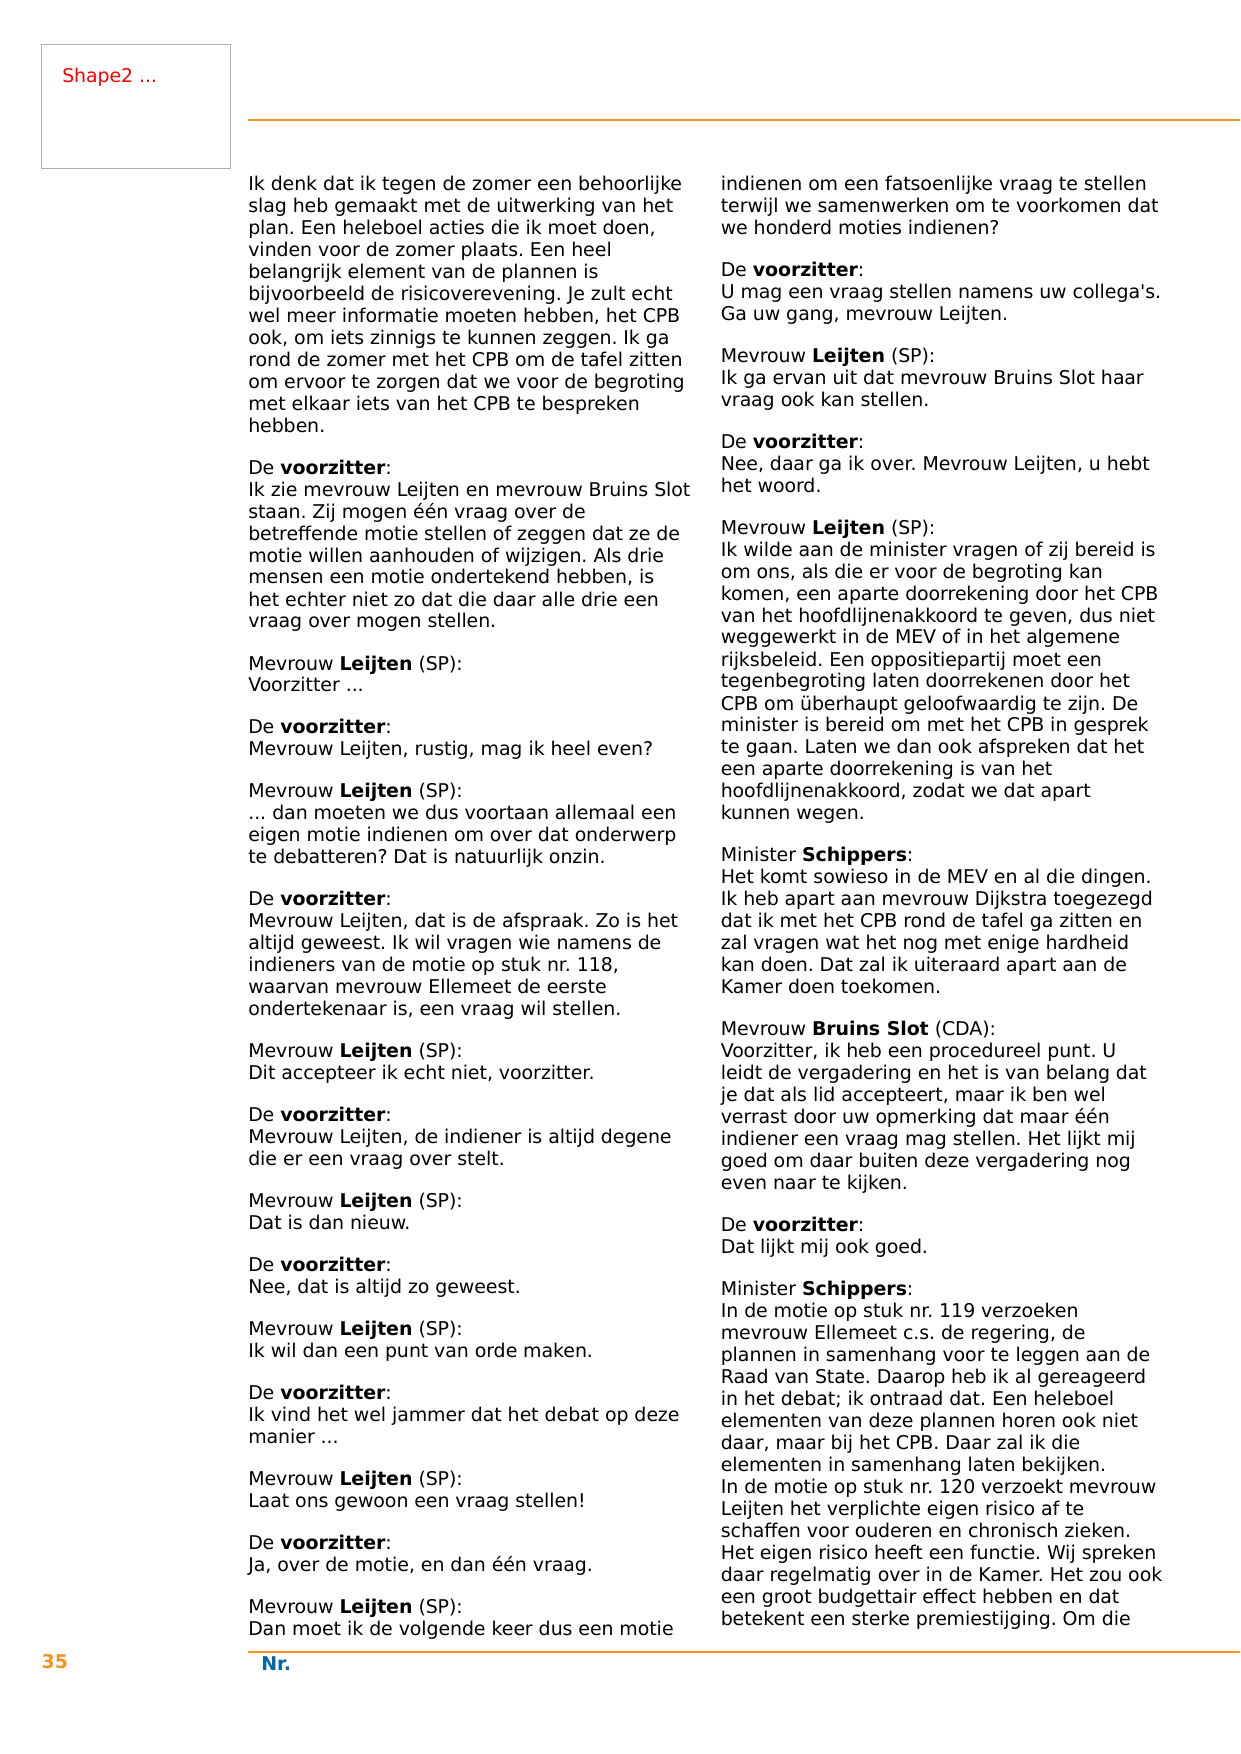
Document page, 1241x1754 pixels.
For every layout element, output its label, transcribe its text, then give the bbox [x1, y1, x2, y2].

text Dan moet ik de volgende keer dus een motie [248, 1618, 691, 1640]
text Mevrouw Leijten, dat is de afspraak. Zo is het altijd geweest. Ik wil vragen wie namens de indieners van de motie op stuk nr. 118, waarvan mevrouw Ellemeet de eerste ondertekenaar is, een vraag wil stellen. [248, 910, 691, 1020]
text Mevrouw Leijten (SP): [248, 1318, 691, 1340]
text In de motie op stuk nr. 120 verzoekt mevrouw Leijten het verplichte eigen risico af te schaffen voor ouderen en chronisch zieken. Het eigen risico heeft een functie. Wij spreken daar regelmatig over in de Kamer. Het zou ook een groot budgettair effect hebben en dat betekent een sterke premiestijging. Om die [721, 1476, 1163, 1629]
text Minister Schippers: [721, 844, 1163, 866]
text De voorzitter: [721, 431, 1163, 453]
text In de motie op stuk nr. 119 verzoeken mevrouw Ellemeet c.s. de regering, de plannen in samenhang voor te leggen aan de Raad van State. Daarop heb ik al gereageerd in het debat; ik ontraad dat. Een heleboel elementen van deze plannen horen ook niet daar, maar bij het CPB. Daar zal ik die elementen in samenhang laten bekijken. [721, 1300, 1163, 1476]
text Ik vind het wel jammer dat het debat op deze manier ... [248, 1404, 691, 1448]
text Mevrouw Leijten (SP): [248, 1190, 691, 1212]
text Ik zie mevrouw Leijten en mevrouw Bruins Slot staan. Zij mogen één vraag over de betreffende motie stellen of zeggen dat ze de motie willen aanhouden of wijzigen. Als drie mensen een motie ondertekend hebben, is het echter niet zo dat die daar alle drie een vraag over mogen stellen. [248, 478, 691, 632]
text De voorzitter: [248, 1254, 691, 1276]
text Mevrouw Leijten, rustig, mag ik heel even? [248, 738, 691, 760]
text Ik ga ervan uit dat mevrouw Bruins Slot haar vraag ook kan stellen. [721, 367, 1163, 411]
text De voorzitter: [248, 1532, 691, 1554]
text Minister Schippers: [721, 1278, 1163, 1300]
text Dat lijkt mij ook goed. [721, 1236, 1163, 1258]
text Mevrouw Leijten (SP): [248, 1468, 691, 1490]
text Ja, over de motie, en dan één vraag. [248, 1554, 691, 1576]
text Nee, daar ga ik over. Mevrouw Leijten, u hebt het woord. [721, 453, 1163, 497]
text Mevrouw Leijten (SP): [248, 780, 691, 802]
text Mevrouw Leijten (SP): [248, 1040, 691, 1062]
text De voorzitter: [248, 1104, 691, 1126]
text Mevrouw Leijten (SP): [248, 652, 691, 674]
text Mevrouw Leijten (SP): [721, 517, 1163, 538]
text ... dan moeten we dus voortaan allemaal een eigen motie indienen om over dat onderwerp te debatteren? Dat is natuurlijk onzin. [248, 802, 691, 868]
text De voorzitter: [248, 1382, 691, 1404]
text Ik wil dan een punt van orde maken. [248, 1340, 691, 1362]
text Nee, dat is altijd zo geweest. [248, 1276, 691, 1298]
text De voorzitter: [248, 888, 691, 910]
text Voorzitter, ik heb een procedureel punt. U leidt de vergadering en het is van belang dat je dat als lid accepteert, maar ik ben wel verrast door uw opmerking dat maar één indiener een vraag mag stellen. Het lijkt mij goed om daar buiten deze vergadering nog even naar te kijken. [721, 1040, 1163, 1194]
text U mag een vraag stellen namens uw collega's. Ga uw gang, mevrouw Leijten. [721, 281, 1163, 325]
text Mevrouw Leijten (SP): [248, 1596, 691, 1618]
text Voorzitter ... [248, 674, 691, 696]
text De voorzitter: [248, 457, 691, 478]
text Het komt sowieso in de MEV en al die dingen. Ik heb apart aan mevrouw Dijkstra toegezegd dat ik met het CPB rond de tafel ga zitten en zal vragen wat het nog met enige hardheid kan doen. Dat zal ik uiteraard apart aan de Kamer doen toekomen. [721, 866, 1163, 998]
text indienen om een fatsoenlijke vraag te stellen terwijl we samenwerken om te voorkomen dat we honderd moties indienen? [721, 173, 1163, 239]
text Mevrouw Bruins Slot (CDA): [721, 1018, 1163, 1040]
text Laat ons gewoon een vraag stellen! [248, 1490, 691, 1512]
text De voorzitter: [721, 259, 1163, 281]
text Mevrouw Leijten (SP): [721, 345, 1163, 367]
text De voorzitter: [248, 716, 691, 738]
text De voorzitter: [721, 1214, 1163, 1236]
text Ik wilde aan de minister vragen of zij bereid is om ons, als die er voor de begroting kan komen, een aparte doorrekening door het CPB van het hoofdlijnenakkoord te geven, dus niet weggewerkt in de MEV of in het algemene rijksbeleid. Een oppositiepartij moet een tegenbegroting laten doorrekenen door het CPB om überhaupt geloofwaardig te zijn. De minister is bereid om met het CPB in gesprek te gaan. Laten we dan ook afspreken dat het een aparte doorrekening is van het hoofdlijnenakkoord, zodat we dat apart kunnen wegen. [721, 538, 1163, 824]
text Dit accepteer ik echt niet, voorzitter. [248, 1062, 691, 1084]
text Mevrouw Leijten, de indiener is altijd degene die er een vraag over stelt. [248, 1126, 691, 1170]
text Dat is dan nieuw. [248, 1212, 691, 1234]
text Ik denk dat ik tegen de zomer een behoorlijke slag heb gemaakt met de uitwerking van het plan. Een heleboel acties die ik moet doen, vinden voor de zomer plaats. Een heel belangrijk element van de plannen is bijvoorbeeld de risicoverevening. Je zult echt wel meer informatie moeten hebben, het CPB ook, om iets zinnigs te kunnen zeggen. Ik ga rond de zomer met het CPB om de tafel zitten om ervoor te zorgen dat we voor de begroting met elkaar iets van het CPB te bespreken hebben. [248, 173, 691, 437]
